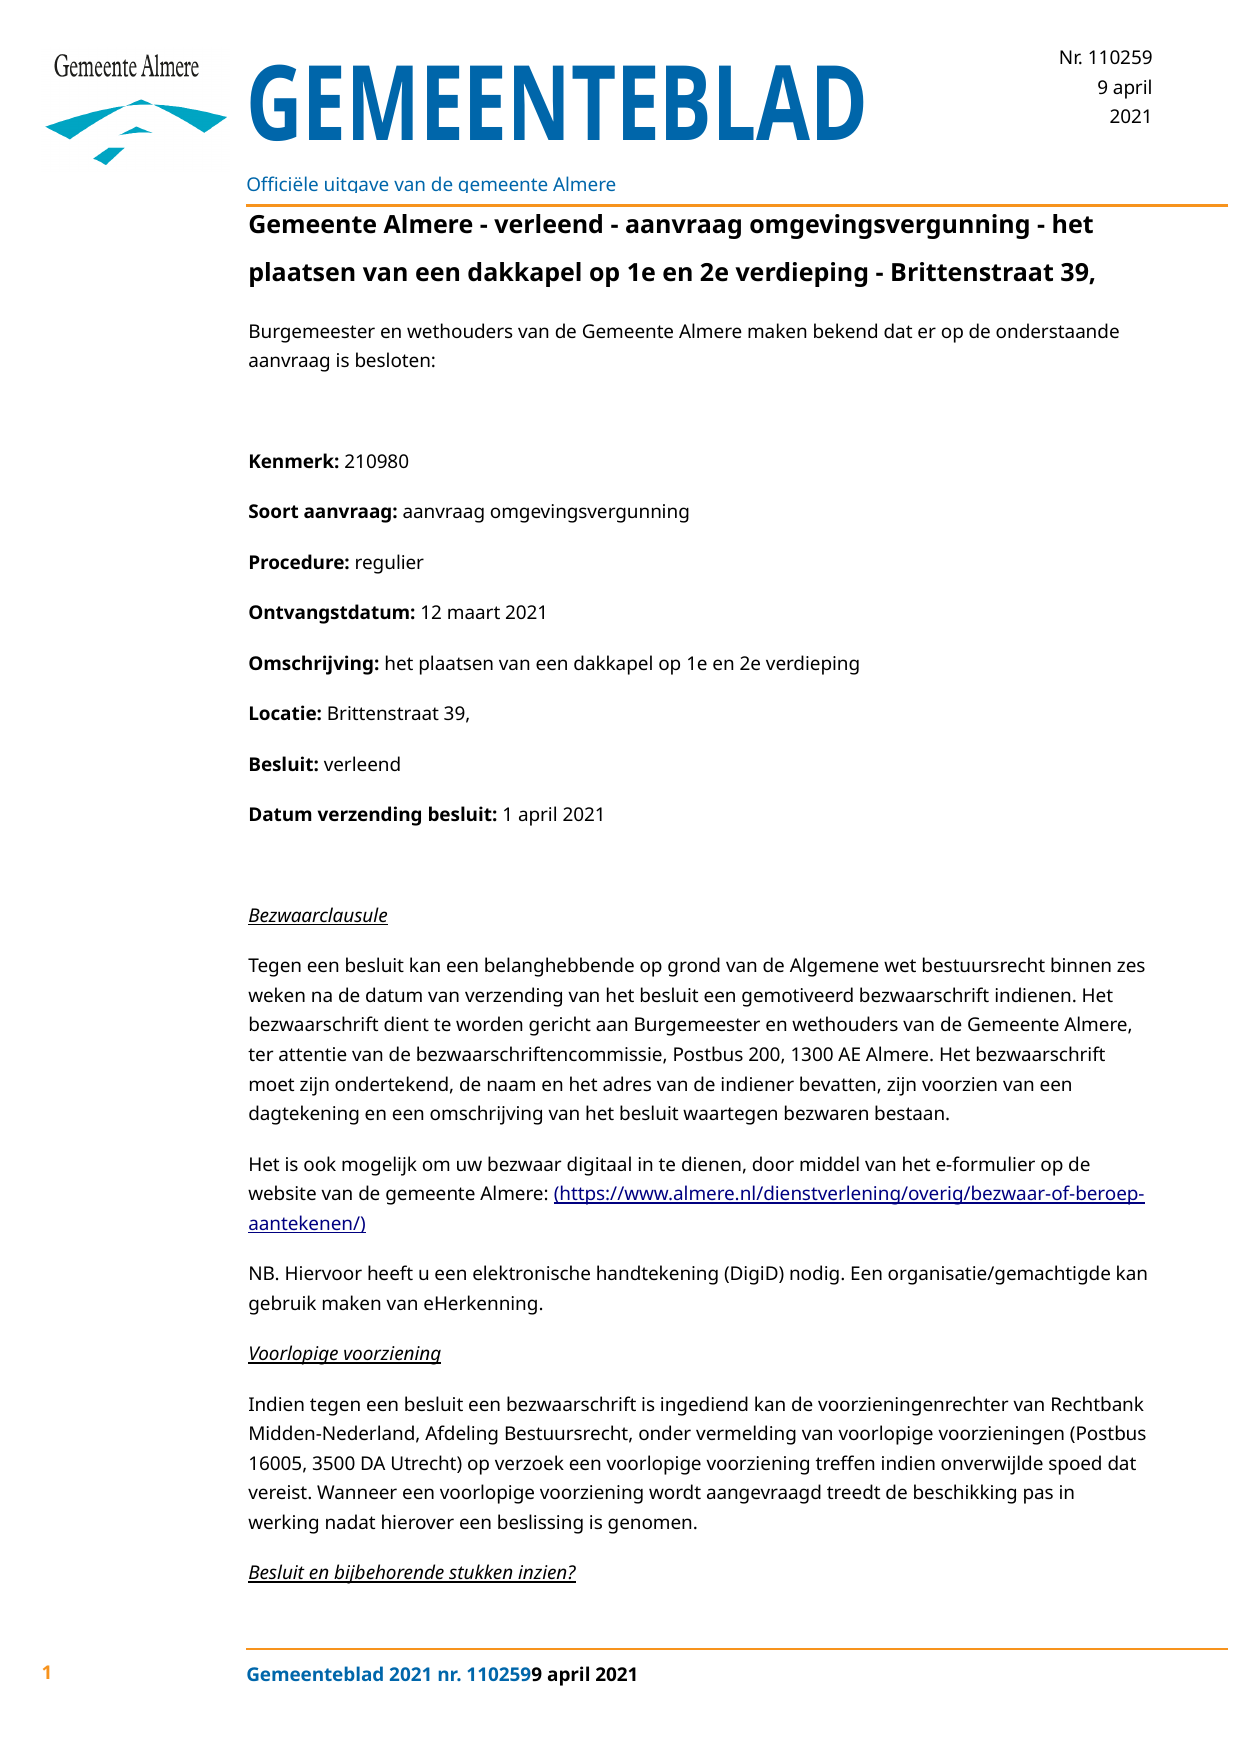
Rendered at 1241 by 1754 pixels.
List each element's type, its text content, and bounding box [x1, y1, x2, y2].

text Voorlopige voorziening [248, 1340, 1152, 1366]
text Indien tegen een besluit een bezwaarschrift is ingediend kan de voorzieningenrechter van Rechtbank Midden-Nederland, Afdeling Bestuursrecht, onder vermelding van voorlopige voorzieningen (Postbus 16005, 3500 DA Utrecht) op verzoek een voorlopige voorziening treffen indien onverwijlde spoed dat vereist. Wanneer een voorlopige voorziening wordt aangevraagd treedt de beschikking pas in werking nadat hierover een beslissing is genomen. [248, 1391, 1152, 1535]
text Gemeente Almere - verleend - aanvraag omgevingsvergunning - het plaatsen van een dakkapel op 1e en 2e verdieping - Brittenstraat 39, [248, 207, 1152, 288]
text Tegen een besluit kan een belanghebbende op grond van de Algemene wet bestuursrecht binnen zes weken na de datum van verzending van het besluit een gemotiveerd bezwaarschrift indienen. Het bezwaarschrift dient te worden gericht aan Burgemeester en wethouders van de Gemeente Almere, ter attentie van de bezwaarschriftencommissie, Postbus 200, 1300 AE Almere. Het bezwaarschrift moet zijn ondertekend, de naam en het adres van de indiener bevatten, zijn voorzien van een dagtekening en een omschrijving van het besluit waartegen bezwaren bestaan. [248, 952, 1152, 1126]
text Soort aanvraag: aanvraag omgevingsvergunning [248, 499, 1152, 524]
text Besluit en bijbehorende stukken inzien? [248, 1559, 1152, 1585]
text Burgemeester en wethouders van de Gemeente Almere maken bekend dat er op de onderstaande aanvraag is besloten: [248, 318, 1152, 373]
text Bezwaarclausule [248, 902, 1152, 928]
text Datum verzending besluit: 1 april 2021 [248, 801, 1152, 827]
text NB. Hiervoor heeft u een elektronische handtekening (DigiD) nodig. Een organisatie/gemachtigde kan gebruik maken van eHerkenning. [248, 1260, 1152, 1316]
text Het is ook mogelijk om uw bezwaar digitaal in te dienen, door middel van het e-formulier op de website van de gemeente Almere: (https://www.almere.nl/dienstverlening/overig/bezwaar-of-beroep-aantekenen/) [248, 1151, 1152, 1236]
text Locatie: Brittenstraat 39, [248, 700, 1152, 726]
text Besluit: verleend [248, 751, 1152, 777]
picture [41, 47, 231, 172]
text Omschrijving: het plaatsen van een dakkapel op 1e en 2e verdieping [248, 650, 1152, 676]
text Kenmerk: 210980 [248, 448, 1152, 474]
text Ontvangstdatum: 12 maart 2021 [248, 599, 1152, 625]
text Procedure: regulier [248, 549, 1152, 575]
